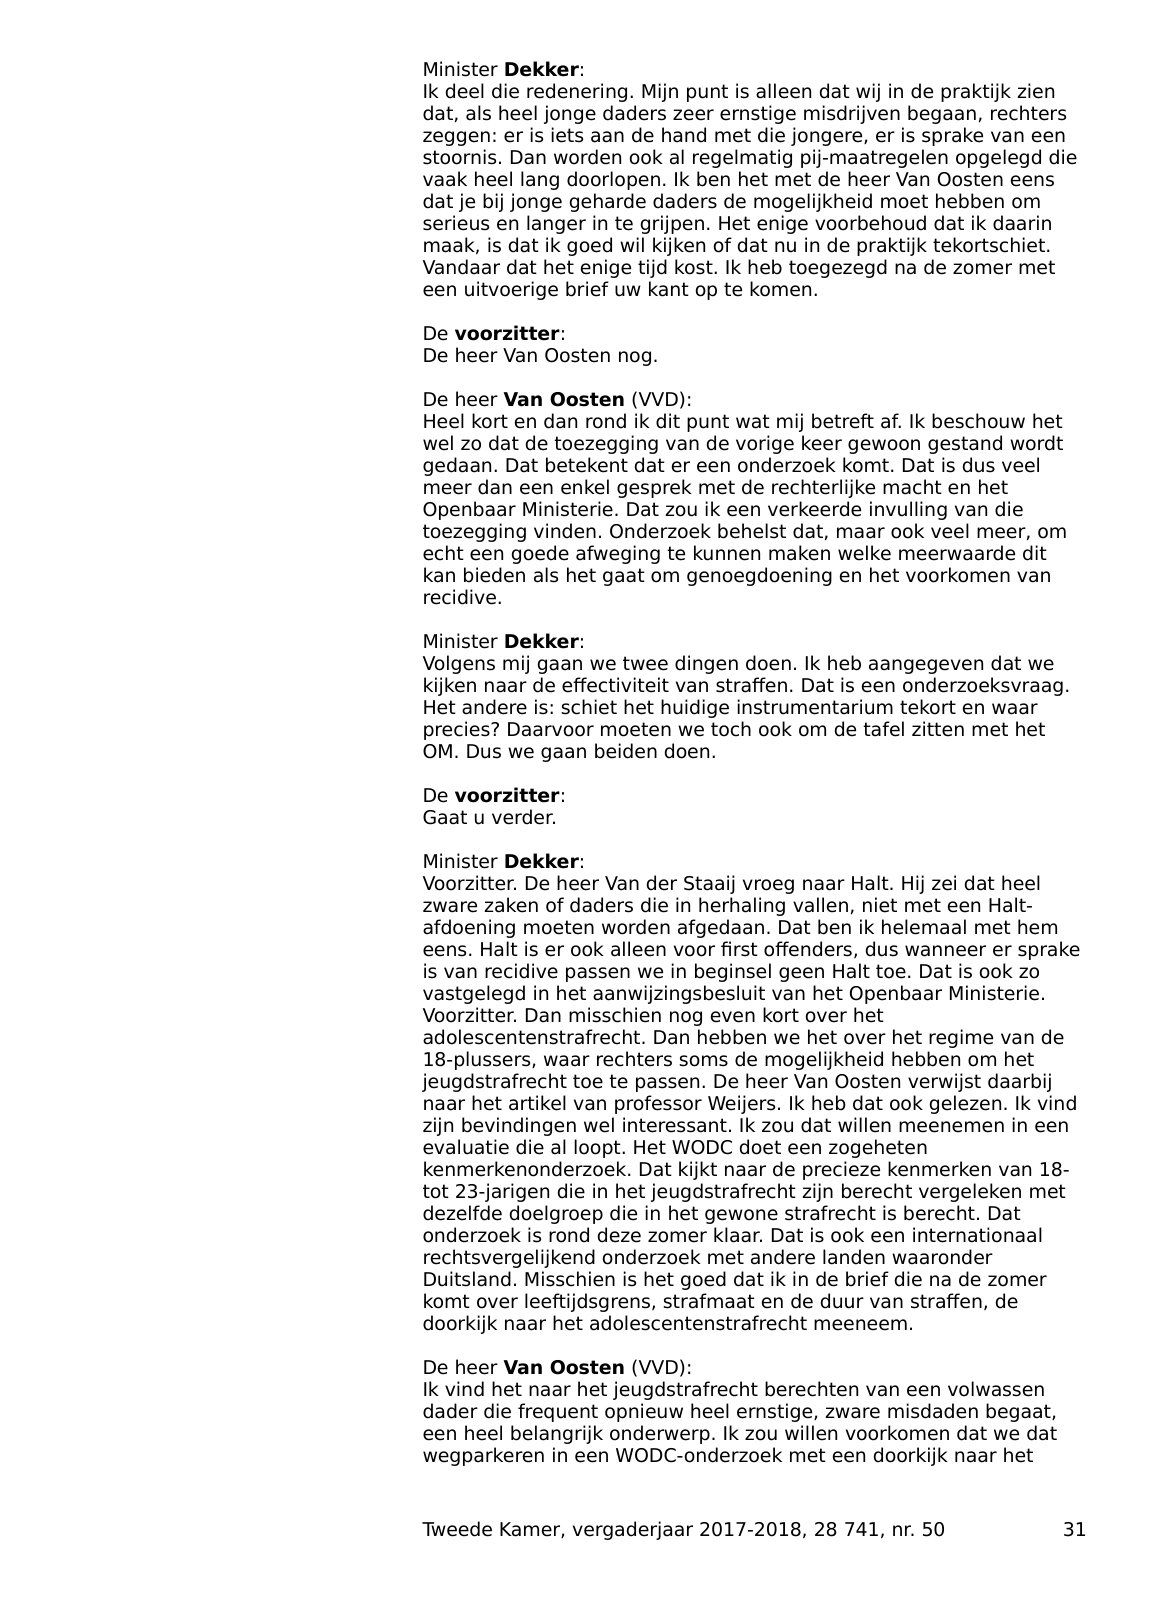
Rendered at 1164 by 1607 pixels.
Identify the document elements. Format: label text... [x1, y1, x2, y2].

text Heel kort en dan rond ik dit punt wat mij betreft af. Ik beschouw het wel zo dat de toezegging van de vorige keer gewoon gestand wordt gedaan. Dat betekent dat er een onderzoek komt. Dat is dus veel meer dan een enkel gesprek met de rechterlijke macht en het Openbaar Ministerie. Dat zou ik een verkeerde invulling van die toezegging vinden. Onderzoek behelst dat, maar ook veel meer, om echt een goede afweging te kunnen maken welke meerwaarde dit kan bieden als het gaat om genoegdoening en het voorkomen van recidive. [422, 411, 1087, 609]
text Minister Dekker: [422, 631, 1087, 653]
text De heer Van Oosten (VVD): [422, 389, 1087, 411]
text Voorzitter. De heer Van der Staaij vroeg naar Halt. Hij zei dat heel zware zaken of daders die in herhaling vallen, niet met een Halt-afdoening moeten worden afgedaan. Dat ben ik helemaal met hem eens. Halt is er ook alleen voor first offenders, dus wanneer er sprake is van recidive passen we in beginsel geen Halt toe. Dat is ook zo vastgelegd in het aanwijzingsbesluit van het Openbaar Ministerie. [422, 873, 1087, 1005]
text De voorzitter: [422, 785, 1087, 807]
text Gaat u verder. [422, 807, 1087, 829]
text Ik deel die redenering. Mijn punt is alleen dat wij in de praktijk zien dat, als heel jonge daders zeer ernstige misdrijven begaan, rechters zeggen: er is iets aan de hand met die jongere, er is sprake van een stoornis. Dan worden ook al regelmatig pij-maatregelen opgelegd die vaak heel lang doorlopen. Ik ben het met de heer Van Oosten eens dat je bij jonge geharde daders de mogelijkheid moet hebben om serieus en langer in te grijpen. Het enige voorbehoud dat ik daarin maak, is dat ik goed wil kijken of dat nu in de praktijk tekortschiet. Vandaar dat het enige tijd kost. Ik heb toegezegd na de zomer met een uitvoerige brief uw kant op te komen. [422, 81, 1087, 301]
text De heer Van Oosten (VVD): [422, 1357, 1087, 1379]
text Minister Dekker: [422, 59, 1087, 81]
text De voorzitter: [422, 323, 1087, 345]
text De heer Van Oosten nog. [422, 345, 1087, 367]
text Volgens mij gaan we twee dingen doen. Ik heb aangegeven dat we kijken naar de effectiviteit van straffen. Dat is een onderzoeksvraag. Het andere is: schiet het huidige instrumentarium tekort en waar precies? Daarvoor moeten we toch ook om de tafel zitten met het OM. Dus we gaan beiden doen. [422, 653, 1087, 763]
text Minister Dekker: [422, 851, 1087, 873]
text Voorzitter. Dan misschien nog even kort over het adolescentenstrafrecht. Dan hebben we het over het regime van de 18-plussers, waar rechters soms de mogelijkheid hebben om het jeugdstrafrecht toe te passen. De heer Van Oosten verwijst daarbij naar het artikel van professor Weijers. Ik heb dat ook gelezen. Ik vind zijn bevindingen wel interessant. Ik zou dat willen meenemen in een evaluatie die al loopt. Het WODC doet een zogeheten kenmerkenonderzoek. Dat kijkt naar de precieze kenmerken van 18- tot 23-jarigen die in het jeugdstrafrecht zijn berecht vergeleken met dezelfde doelgroep die in het gewone strafrecht is berecht. Dat onderzoek is rond deze zomer klaar. Dat is ook een internationaal rechtsvergelijkend onderzoek met andere landen waaronder Duitsland. Misschien is het goed dat ik in de brief die na de zomer komt over leeftijdsgrens, strafmaat en de duur van straffen, de doorkijk naar het adolescentenstrafrecht meeneem. [422, 1005, 1087, 1335]
text Ik vind het naar het jeugdstrafrecht berechten van een volwassen dader die frequent opnieuw heel ernstige, zware misdaden begaat, een heel belangrijk onderwerp. Ik zou willen voorkomen dat we dat wegparkeren in een WODC-onderzoek met een doorkijk naar het [422, 1379, 1087, 1467]
